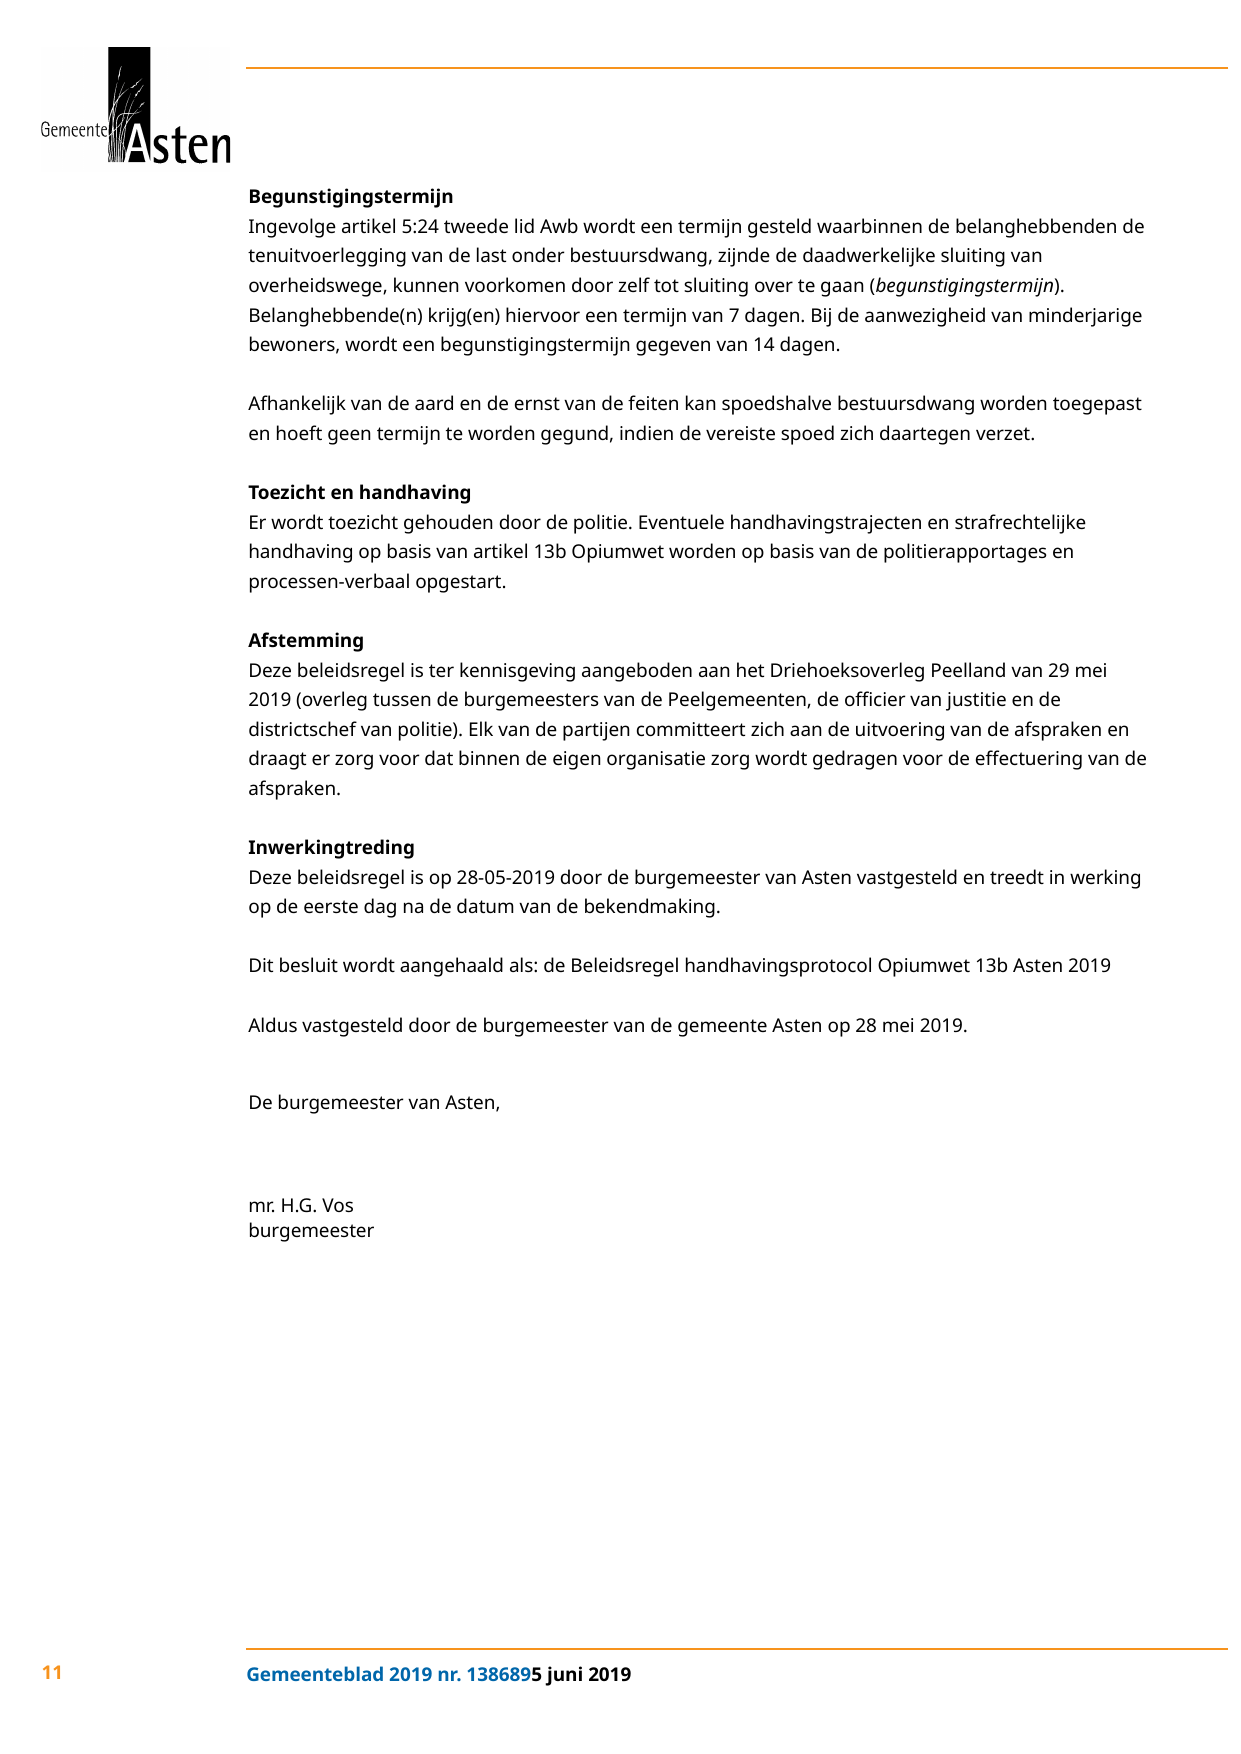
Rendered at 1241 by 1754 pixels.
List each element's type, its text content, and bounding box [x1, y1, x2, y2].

text Deze beleidsregel is op 28-05-2019 door de burgemeester van Asten vastgesteld en treedt in werking op de eerste dag na de datum van de bekendmaking. [248, 864, 1152, 919]
text Toezicht en handhaving [248, 479, 1152, 505]
text Er wordt toezicht gehouden door de politie. Eventuele handhavingstrajecten en strafrechtelijke handhaving op basis van artikel 13b Opiumwet worden op basis van de politierapportages en processen-verbaal opgestart. [248, 509, 1152, 594]
text Afstemming [248, 627, 1152, 653]
text Dit besluit wordt aangehaald als: de Beleidsregel handhavingsprotocol Opiumwet 13b Asten 2019 [248, 953, 1152, 978]
text De burgemeester van Asten, [248, 1089, 1152, 1115]
picture [41, 47, 231, 172]
text burgemeester [248, 1218, 1152, 1243]
text mr. H.G. Vos [248, 1192, 1152, 1218]
text Afhankelijk van de aard en de ernst van de feiten kan spoedshalve bestuursdwang worden toegepast en hoeft geen termijn te worden gegund, indien de vereiste spoed zich daartegen verzet. [248, 391, 1152, 446]
text Aldus vastgesteld door de burgemeester van de gemeente Asten op 28 mei 2019. [248, 1012, 1152, 1038]
text Inwerkingtreding [248, 834, 1152, 860]
text Deze beleidsregel is ter kennisgeving aangeboden aan het Driehoeksoverleg Peelland van 29 mei 2019 (overleg tussen de burgemeesters van de Peelgemeenten, de officier van justitie en de districtschef van politie). Elk van de partijen committeert zich aan de uitvoering van de afspraken en draagt er zorg voor dat binnen de eigen organisatie zorg wordt gedragen voor de effectuering van de afspraken. [248, 657, 1152, 801]
text Ingevolge artikel 5:24 tweede lid Awb wordt een termijn gesteld waarbinnen de belanghebbenden de tenuitvoerlegging van de last onder bestuursdwang, zijnde de daadwerkelijke sluiting van overheidswege, kunnen voorkomen door zelf tot sluiting over te gaan (begunstigingstermijn). Belanghebbende(n) krijg(en) hiervoor een termijn van 7 dagen. Bij de aanwezigheid van minderjarige bewoners, wordt een begunstigingstermijn gegeven van 14 dagen. [248, 213, 1152, 357]
text Begunstigingstermijn [248, 183, 1152, 209]
